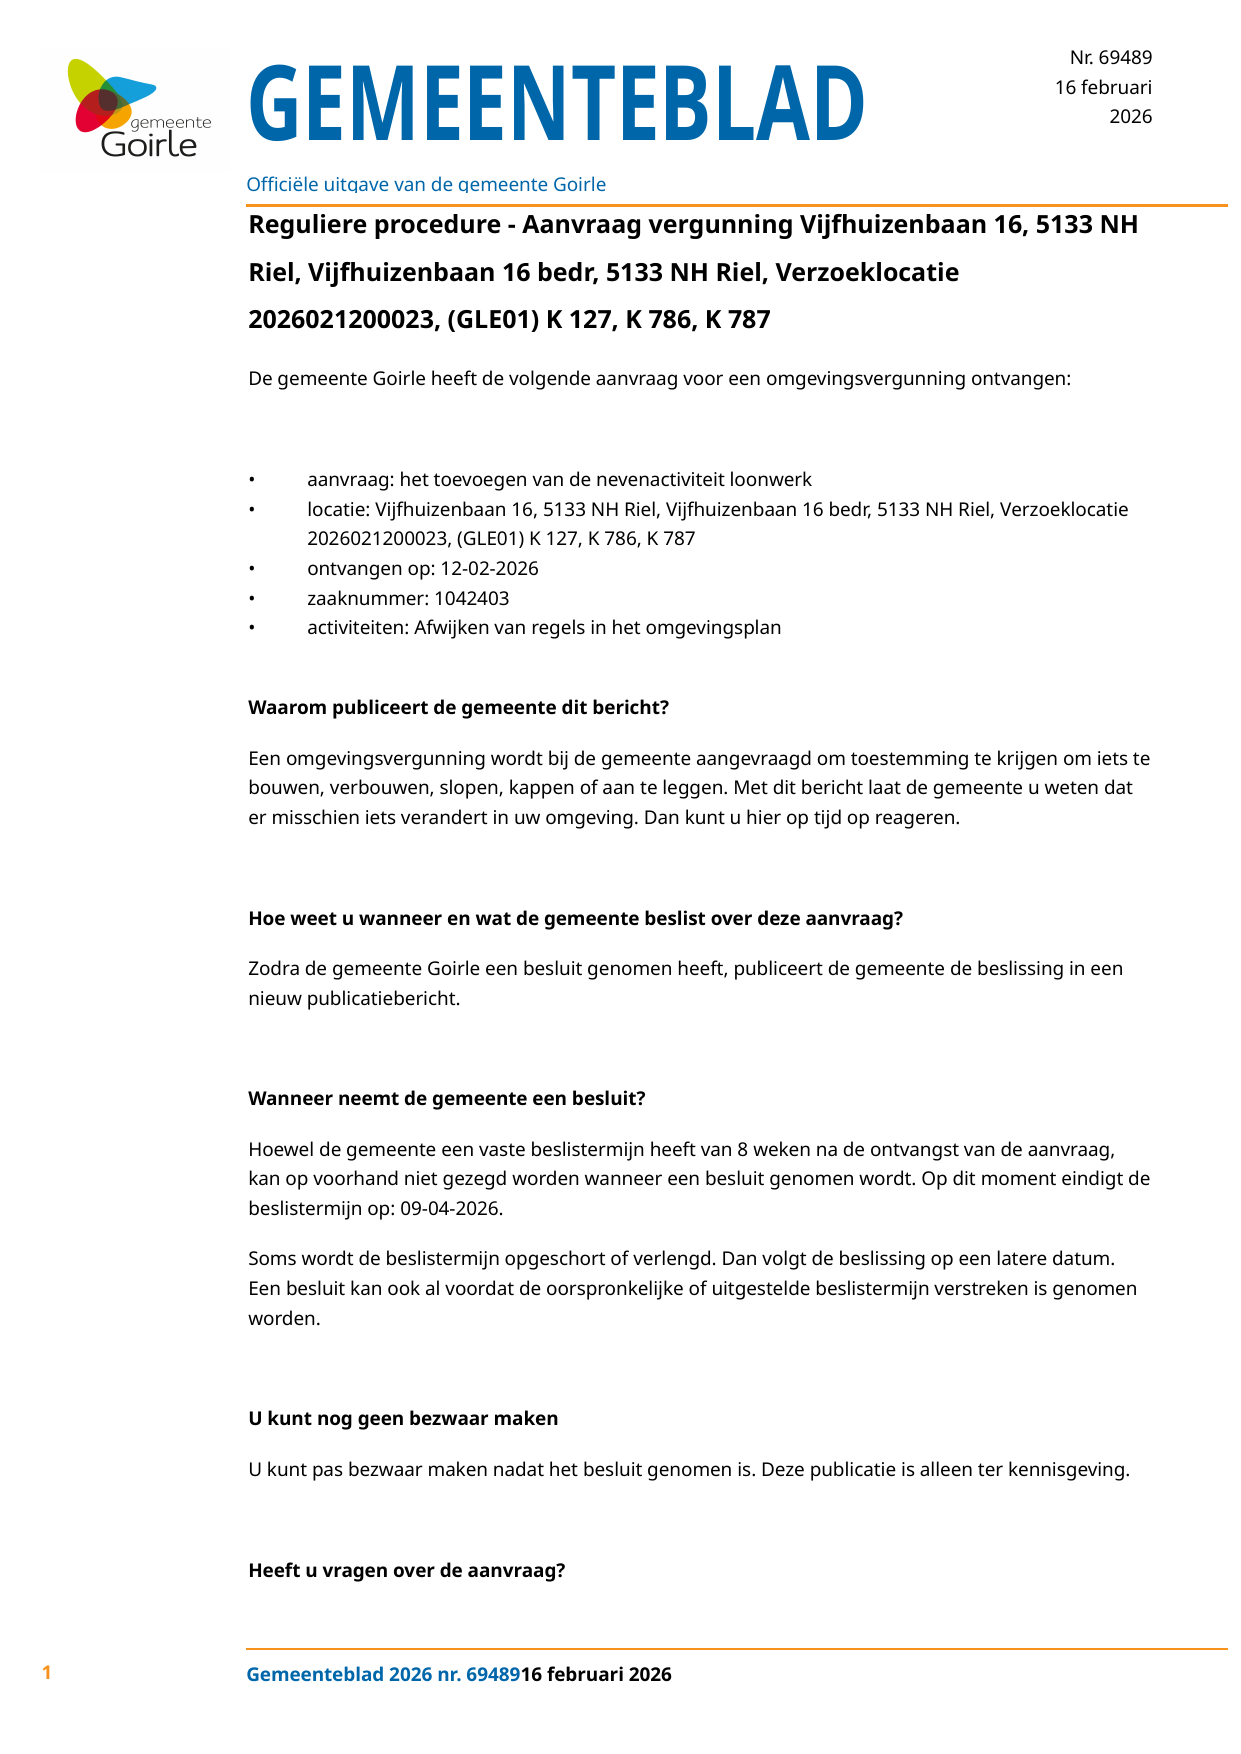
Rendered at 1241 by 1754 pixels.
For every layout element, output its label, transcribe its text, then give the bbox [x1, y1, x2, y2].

text Wanneer neemt de gemeente een besluit? [248, 1086, 1152, 1111]
list zaaknummer: 1042403 [248, 585, 1152, 610]
text Hoewel de gemeente een vaste beslistermijn heeft van 8 weken na de ontvangst van de aanvraag, kan op voorhand niet gezegd worden wanneer een besluit genomen wordt. Op dit moment eindigt de beslistermijn op: 09-04-2026. [248, 1136, 1152, 1221]
text De gemeente Goirle heeft de volgende aanvraag voor een omgevingsvergunning ontvangen: [248, 366, 1152, 391]
list locatie: Vijfhuizenbaan 16, 5133 NH Riel, Vijfhuizenbaan 16 bedr, 5133 NH Riel, Verzoeklocatie 2026021200023, (GLE01) K 127, K 786, K 787 [248, 496, 1152, 551]
text Een omgevingsvergunning wordt bij de gemeente aangevraagd om toestemming te krijgen om iets te bouwen, verbouwen, slopen, kappen of aan te leggen. Met dit bericht laat de gemeente u weten dat er misschien iets verandert in uw omgeving. Dan kunt u hier op tijd op reageren. [248, 745, 1152, 829]
text U kunt pas bezwaar maken nadat het besluit genomen is. Deze publicatie is alleen ter kennisgeving. [248, 1456, 1152, 1482]
text Hoe weet u wanneer en wat de gemeente beslist over deze aanvraag? [248, 905, 1152, 930]
text Waarom publiceert de gemeente dit bericht? [248, 694, 1152, 720]
list ontvangen op: 12-02-2026 [248, 555, 1152, 581]
list aanvraag: het toevoegen van de nevenactiviteit loonwerk [248, 466, 1152, 492]
list activiteiten: Afwijken van regels in het omgevingsplan [248, 614, 1152, 640]
text Soms wordt de beslistermijn opgeschort of verlengd. Dan volgt de beslissing op een latere datum. Een besluit kan ook al voordat de oorspronkelijke of uitgestelde beslistermijn verstreken is genomen worden. [248, 1246, 1152, 1330]
text Heeft u vragen over de aanvraag? [248, 1557, 1152, 1582]
text Reguliere procedure - Aanvraag vergunning Vijfhuizenbaan 16, 5133 NH Riel, Vijfhuizenbaan 16 bedr, 5133 NH Riel, Verzoeklocatie 2026021200023, (GLE01) K 127, K 786, K 787 [248, 207, 1152, 336]
text U kunt nog geen bezwaar maken [248, 1406, 1152, 1431]
text Zodra de gemeente Goirle een besluit genomen heeft, publiceert de gemeente de beslissing in een nieuw publicatiebericht. [248, 955, 1152, 1010]
picture [41, 47, 231, 172]
